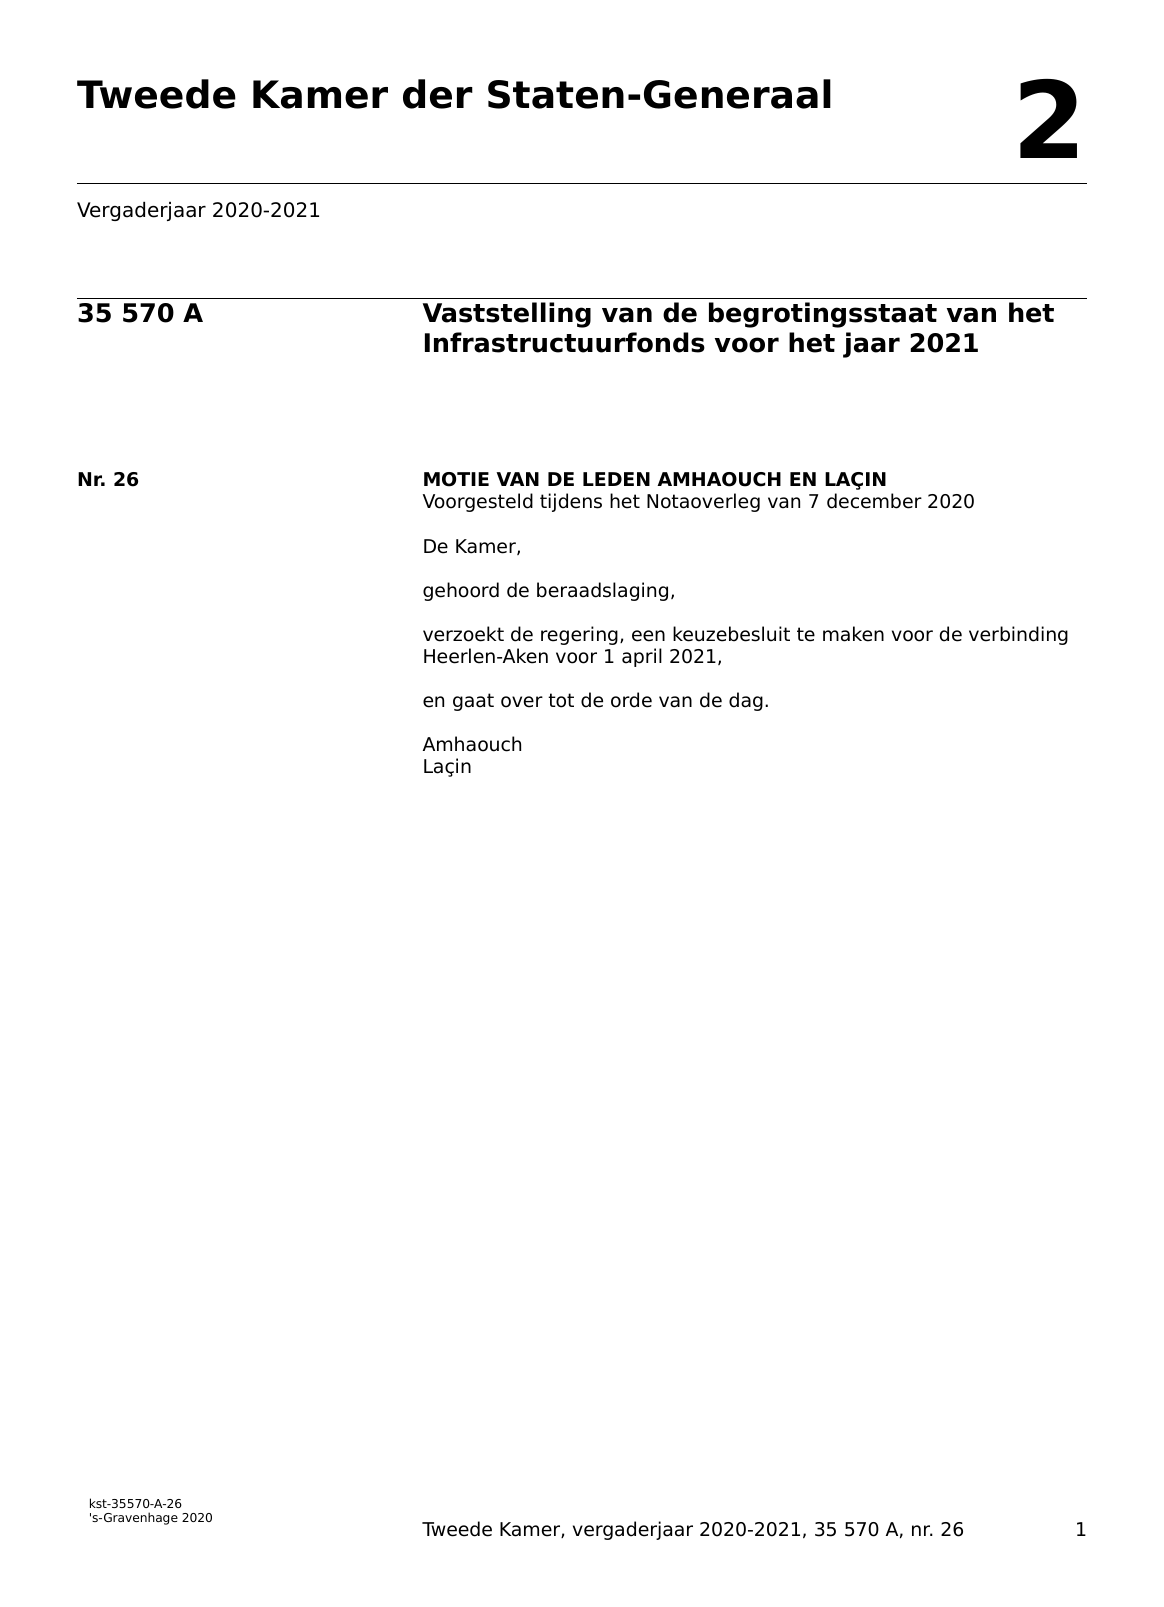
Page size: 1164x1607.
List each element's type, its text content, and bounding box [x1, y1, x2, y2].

text 's-Gravenhage 2020 [88, 1511, 323, 1525]
text Voorgesteld tijdens het Notaoverleg van 7 december 2020 [422, 491, 1087, 513]
text gehoord de beraadslaging, [422, 580, 1087, 602]
text Amhaouch [422, 734, 1087, 756]
subtitle 35 570 A Vaststelling van de begrotingsstaat van het Infrastructuurfonds voor het jaar 2021 [77, 299, 1087, 358]
table_header 2 [886, 59, 1087, 183]
table_header Tweede Kamer der Staten-Generaal [77, 59, 886, 183]
text en gaat over tot de orde van de dag. [422, 690, 1087, 712]
text Laçin [422, 756, 1087, 778]
subtitle Nr. 26 MOTIE VAN DE LEDEN AMHAOUCH EN LAÇIN [77, 469, 1087, 491]
table_cell Vergaderjaar 2020-2021 [77, 184, 1087, 298]
text verzoekt de regering, een keuzebesluit te maken voor de verbinding Heerlen-Aken voor 1 april 2021, [422, 624, 1087, 668]
text De Kamer, [422, 536, 1087, 557]
text kst-35570-A-26 [88, 1497, 323, 1511]
